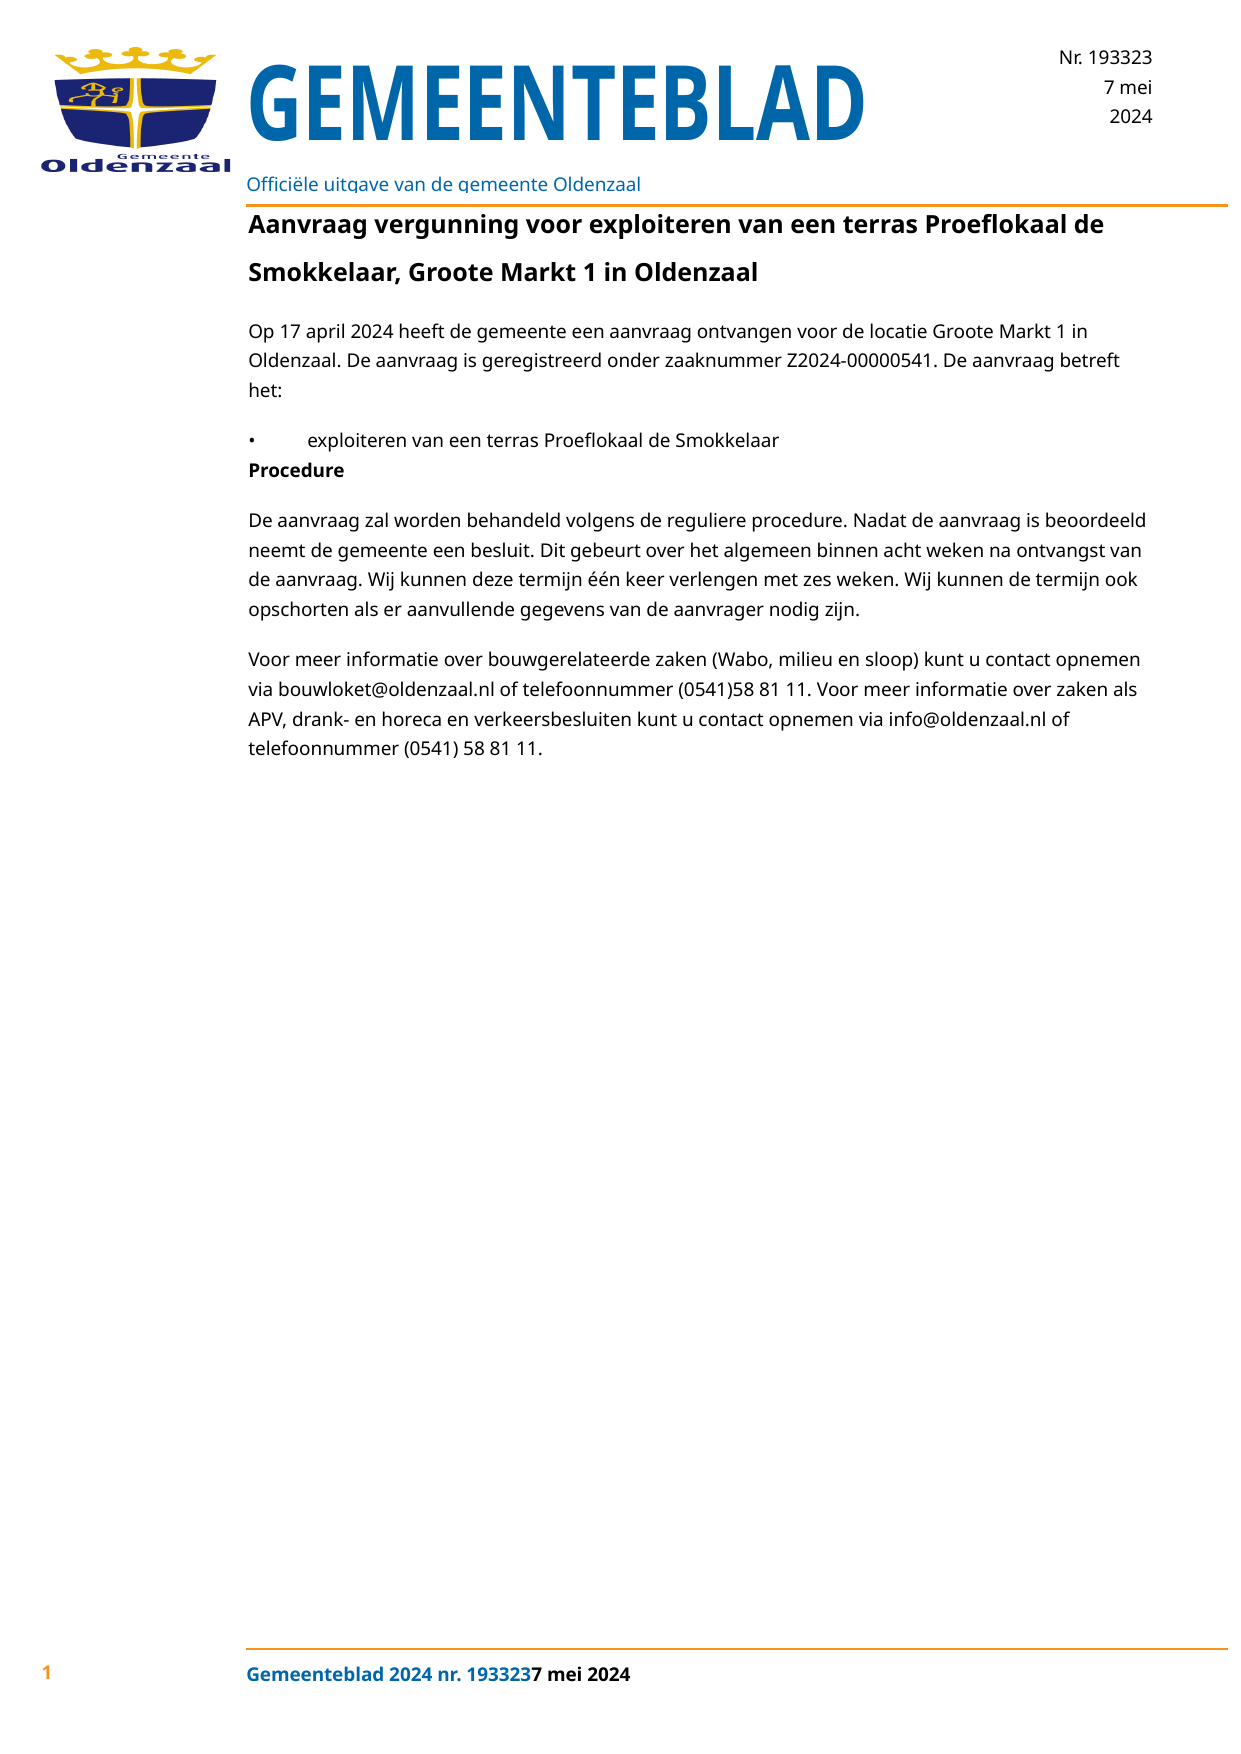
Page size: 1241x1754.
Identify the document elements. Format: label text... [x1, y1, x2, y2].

list exploiteren van een terras Proeflokaal de Smokkelaar [248, 427, 1152, 453]
text Aanvraag vergunning voor exploiteren van een terras Proeflokaal de Smokkelaar, Groote Markt 1 in Oldenzaal [248, 207, 1152, 288]
text Procedure [248, 457, 1152, 483]
text Op 17 april 2024 heeft de gemeente een aanvraag ontvangen voor de locatie Groote Markt 1 in Oldenzaal. De aanvraag is geregistreerd onder zaaknummer Z2024-00000541. De aanvraag betreft het: [248, 318, 1152, 403]
text Voor meer informatie over bouwgerelateerde zaken (Wabo, milieu en sloop) kunt u contact opnemen via bouwloket@oldenzaal.nl of telefoonnummer (0541)58 81 11. Voor meer informatie over zaken als APV, drank- en horeca en verkeersbesluiten kunt u contact opnemen via info@oldenzaal.nl of telefoonnummer (0541) 58 81 11. [248, 647, 1152, 761]
picture [41, 47, 231, 172]
text De aanvraag zal worden behandeld volgens de reguliere procedure. Nadat de aanvraag is beoordeeld neemt de gemeente een besluit. Dit gebeurt over het algemeen binnen acht weken na ontvangst van de aanvraag. Wij kunnen deze termijn één keer verlengen met zes weken. Wij kunnen de termijn ook opschorten als er aanvullende gegevens van de aanvrager nodig zijn. [248, 507, 1152, 622]
